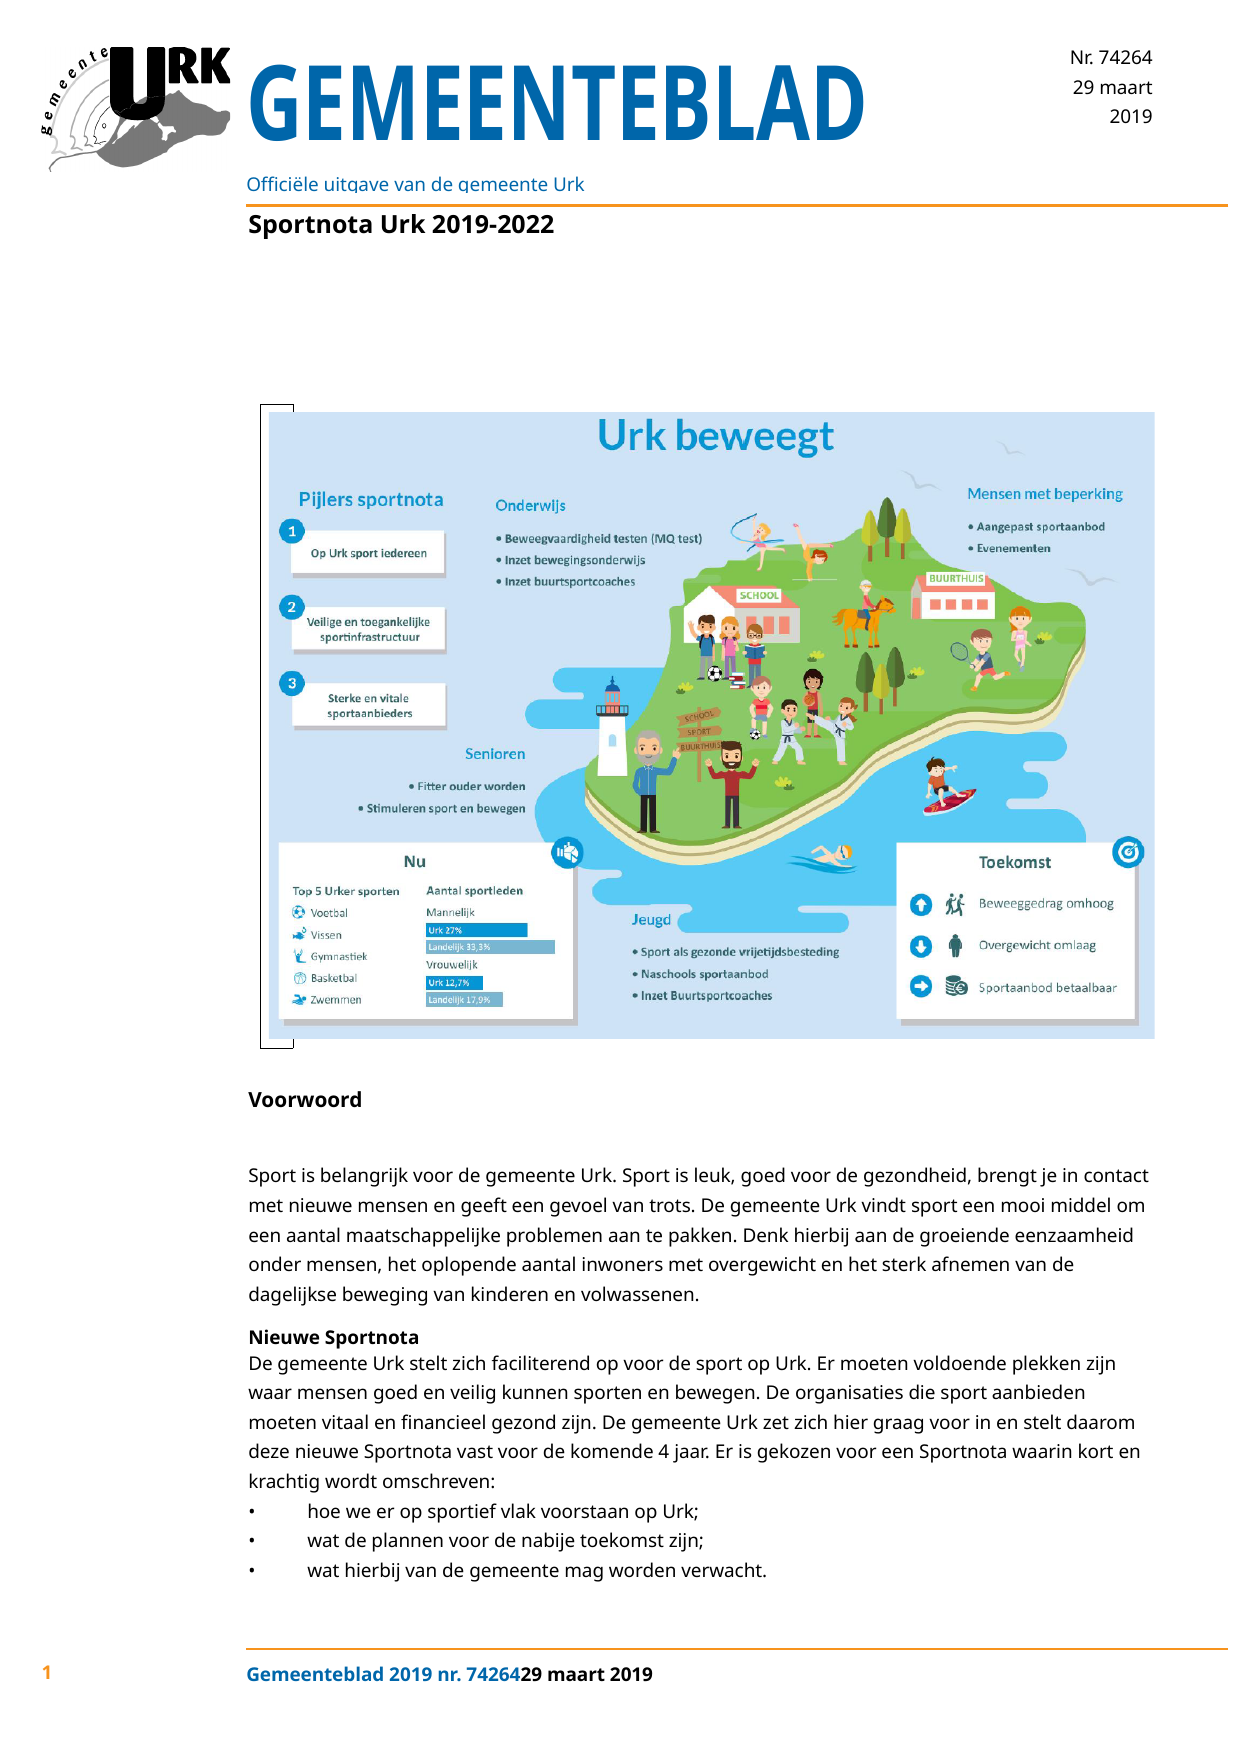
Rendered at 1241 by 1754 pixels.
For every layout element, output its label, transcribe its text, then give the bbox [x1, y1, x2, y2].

picture [268, 412, 1155, 1039]
text Sportnota Urk 2019-2022 [248, 207, 1152, 241]
list hoe we er op sportief vlak voorstaan op Urk; [248, 1498, 1152, 1523]
text Sport is belangrijk voor de gemeente Urk. Sport is leuk, goed voor de gezondheid, brengt je in contact met nieuwe mensen en geeft een gevoel van trots. De gemeente Urk vindt sport een mooi middel om een aantal maatschappelijke problemen aan te pakken. Denk hierbij aan de groeiende eenzaamheid onder mensen, het oplopende aantal inwoners met overgewicht en het sterk afnemen van de dagelijkse beweging van kinderen en volwassenen. [248, 1163, 1152, 1307]
text Nieuwe Sportnota [248, 1324, 1152, 1350]
text Voorwoord [248, 1085, 1152, 1113]
picture [41, 47, 231, 172]
list wat hierbij van de gemeente mag worden verwacht. [248, 1557, 1152, 1583]
list wat de plannen voor de nabije toekomst zijn; [248, 1527, 1152, 1553]
text De gemeente Urk stelt zich faciliterend op voor de sport op Urk. Er moeten voldoende plekken zijn waar mensen goed en veilig kunnen sporten en bewegen. De organisaties die sport aanbieden moeten vitaal en financieel gezond zijn. De gemeente Urk zet zich hier graag voor in en stelt daarom deze nieuwe Sportnota vast voor de komende 4 jaar. Er is gekozen voor een Sportnota waarin kort en krachtig wordt omschreven: [248, 1350, 1152, 1494]
